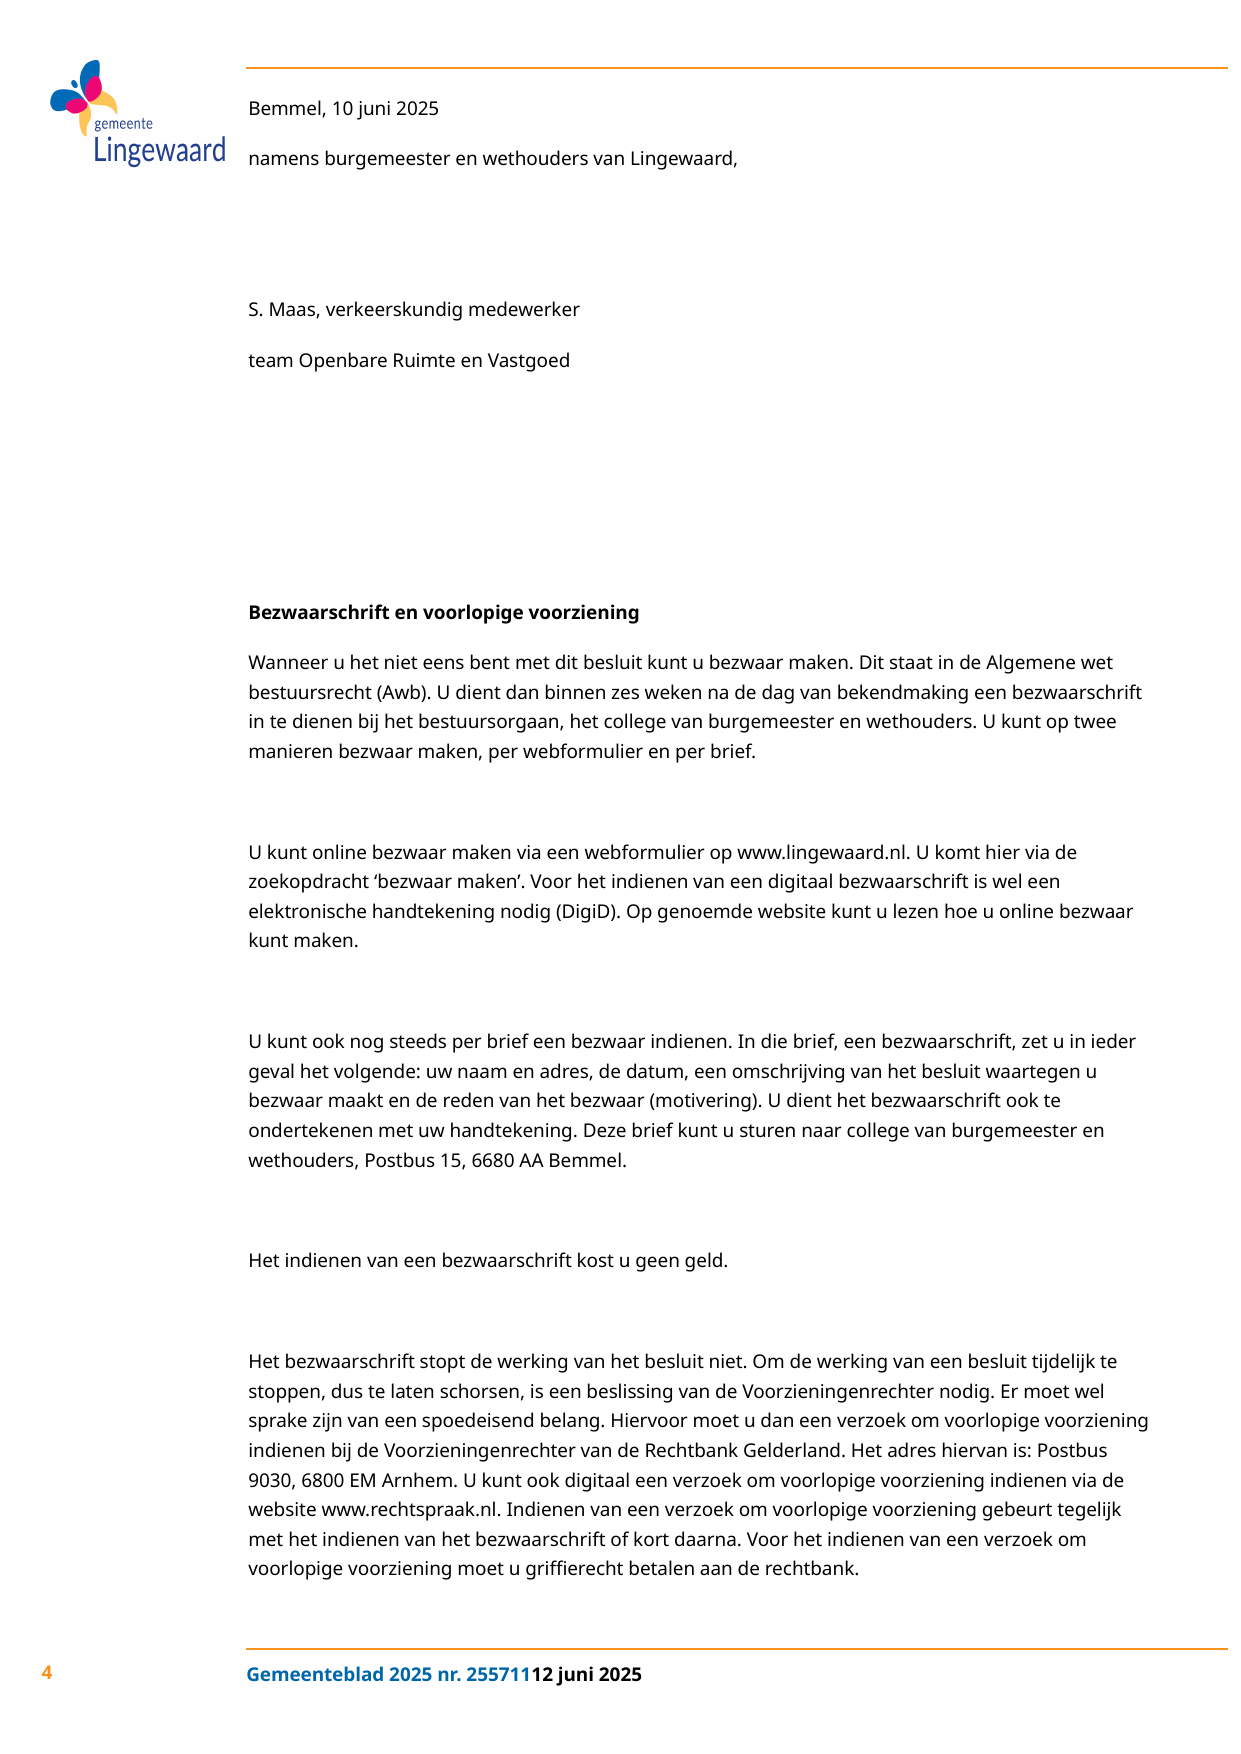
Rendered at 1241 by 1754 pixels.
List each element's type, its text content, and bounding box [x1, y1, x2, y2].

text Bemmel, 10 juni 2025 [248, 95, 1152, 121]
picture [41, 47, 231, 172]
text team Openbare Ruimte en Vastgoed [248, 347, 1152, 373]
text U kunt online bezwaar maken via een webformulier op www.lingewaard.nl. U komt hier via de zoekopdracht ‘bezwaar maken’. Voor het indienen van een digitaal bezwaarschrift is wel een elektronische handtekening nodig (DigiD). Op genoemde website kunt u lezen hoe u online bezwaar kunt maken. [248, 839, 1152, 953]
text U kunt ook nog steeds per brief een bezwaar indienen. In die brief, een bezwaarschrift, zet u in ieder geval het volgende: uw naam en adres, de datum, een omschrijving van het besluit waartegen u bezwaar maakt en de reden van het bezwaar (motivering). U dient het bezwaarschrift ook te ondertekenen met uw handtekening. Deze brief kunt u sturen naar college van burgemeester en wethouders, Postbus 15, 6680 AA Bemmel. [248, 1028, 1152, 1173]
text Wanneer u het niet eens bent met dit besluit kunt u bezwaar maken. Dit staat in de Algemene wet bestuursrecht (Awb). U dient dan binnen zes weken na de dag van bekendmaking een bezwaarschrift in te dienen bij het bestuursorgaan, het college van burgemeester en wethouders. U kunt op twee manieren bezwaar maken, per webformulier en per brief. [248, 649, 1152, 764]
text Het bezwaarschrift stopt de werking van het besluit niet. Om de werking van een besluit tijdelijk te stoppen, dus te laten schorsen, is een beslissing van de Voorzieningenrechter nodig. Er moet wel sprake zijn van een spoedeisend belang. Hiervoor moet u dan een verzoek om voorlopige voorziening indienen bij de Voorzieningenrechter van de Rechtbank Gelderland. Het adres hiervan is: Postbus 9030, 6800 EM Arnhem. U kunt ook digitaal een verzoek om voorlopige voorziening indienen via de website www.rechtspraak.nl. Indienen van een verzoek om voorlopige voorziening gebeurt tegelijk met het indienen van het bezwaarschrift of kort daarna. Voor het indienen van een verzoek om voorlopige voorziening moet u griffierecht betalen aan de rechtbank. [248, 1348, 1152, 1581]
text Bezwaarschrift en voorlopige voorziening [248, 599, 1152, 625]
text Het indienen van een bezwaarschrift kost u geen geld. [248, 1248, 1152, 1273]
text namens burgemeester en wethouders van Lingewaard, [248, 145, 1152, 171]
text S. Maas, verkeerskundig medewerker [248, 296, 1152, 322]
